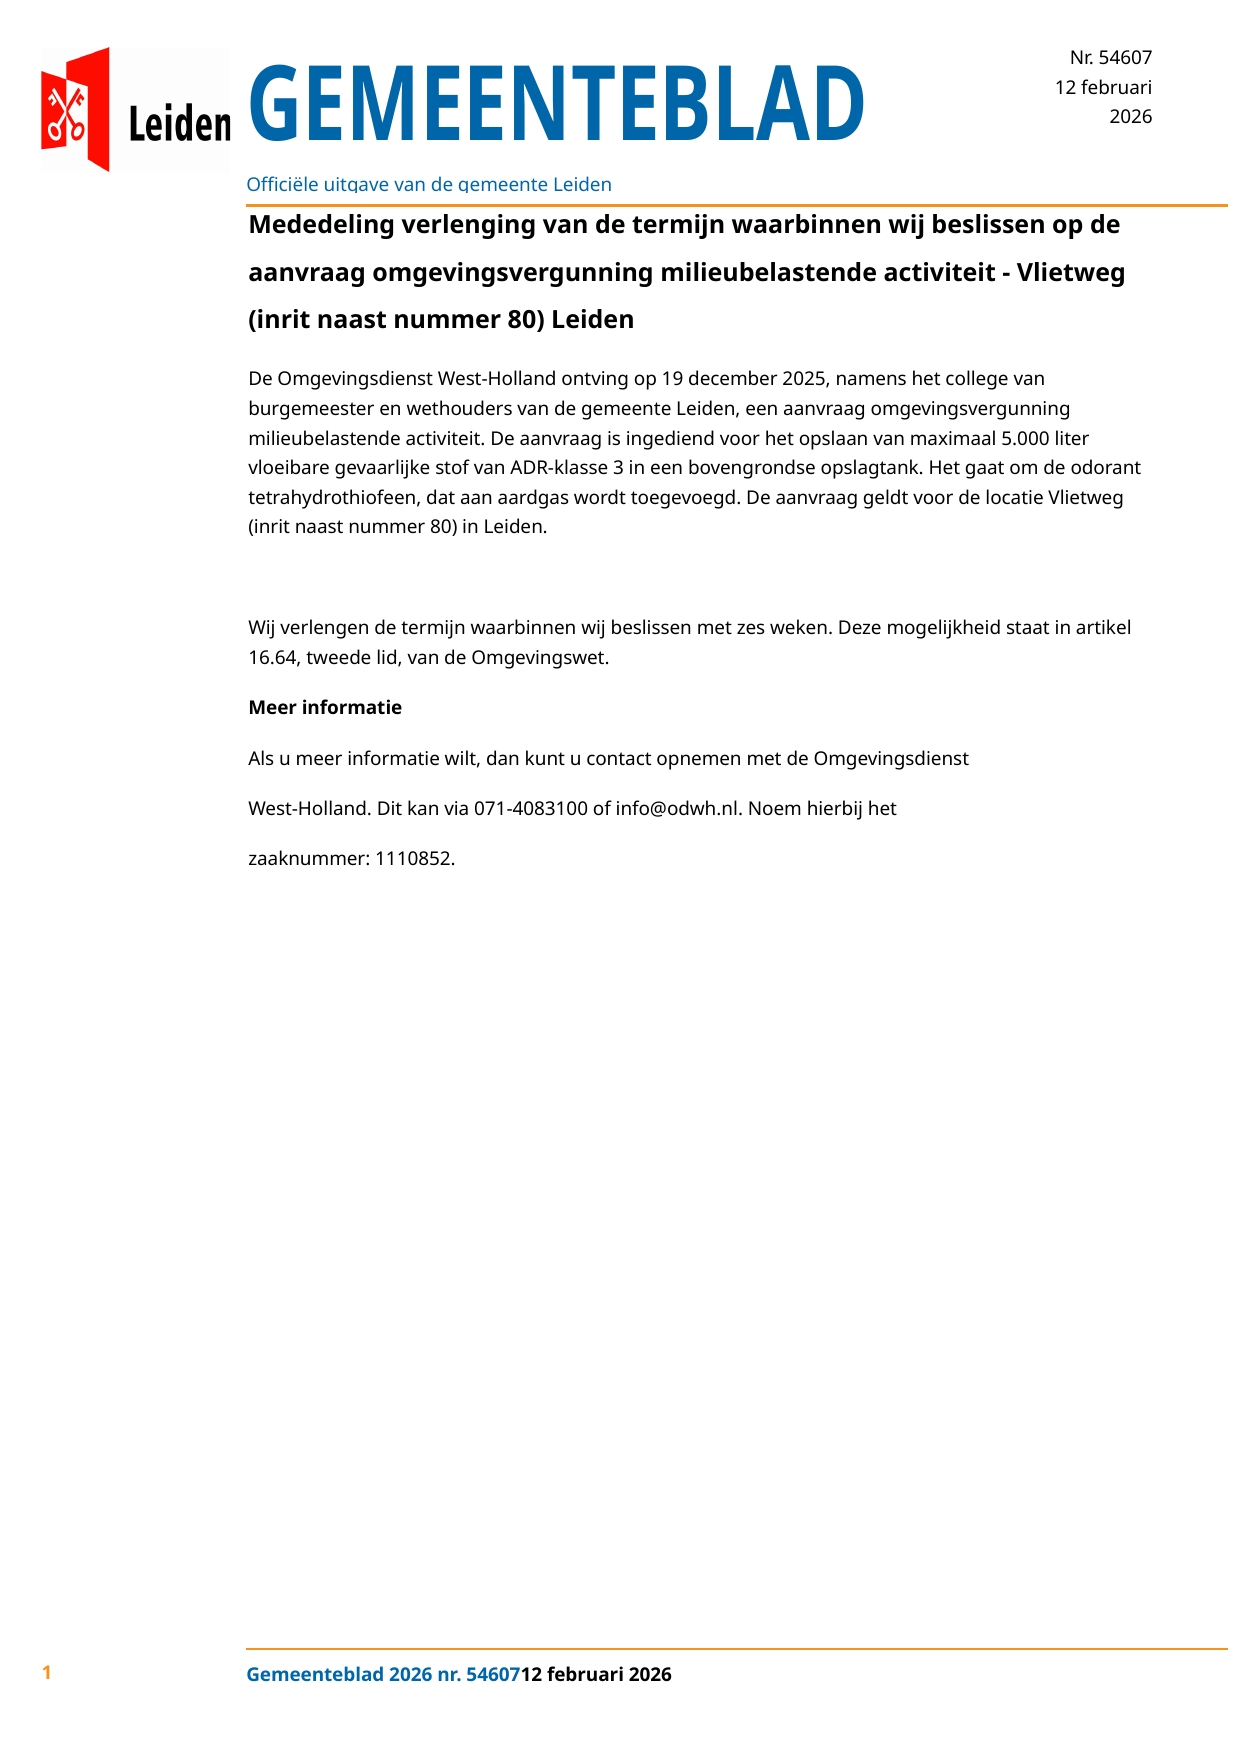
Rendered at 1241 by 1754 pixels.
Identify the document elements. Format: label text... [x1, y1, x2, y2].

text Wij verlengen de termijn waarbinnen wij beslissen met zes weken. Deze mogelijkheid staat in artikel 16.64, tweede lid, van de Omgevingswet. [248, 614, 1152, 669]
text Als u meer informatie wilt, dan kunt u contact opnemen met de Omgevingsdienst [248, 745, 1152, 770]
text Meer informatie [248, 694, 1152, 720]
text zaaknummer: 1110852. [248, 846, 1152, 871]
text Mededeling verlenging van de termijn waarbinnen wij beslissen op de aanvraag omgevingsvergunning milieubelastende activiteit - Vlietweg (inrit naast nummer 80) Leiden [248, 207, 1152, 336]
text De Omgevingsdienst West-Holland ontving op 19 december 2025, namens het college van burgemeester en wethouders van de gemeente Leiden, een aanvraag omgevingsvergunning milieubelastende activiteit. De aanvraag is ingediend voor het opslaan van maximaal 5.000 liter vloeibare gevaarlijke stof van ADR-klasse 3 in een bovengrondse opslagtank. Het gaat om de odorant tetrahydrothiofeen, dat aan aardgas wordt toegevoegd. De aanvraag geldt voor de locatie Vlietweg (inrit naast nummer 80) in Leiden. [248, 366, 1152, 539]
text West-Holland. Dit kan via 071-4083100 of info@odwh.nl. Noem hierbij het [248, 795, 1152, 821]
picture [41, 47, 231, 172]
